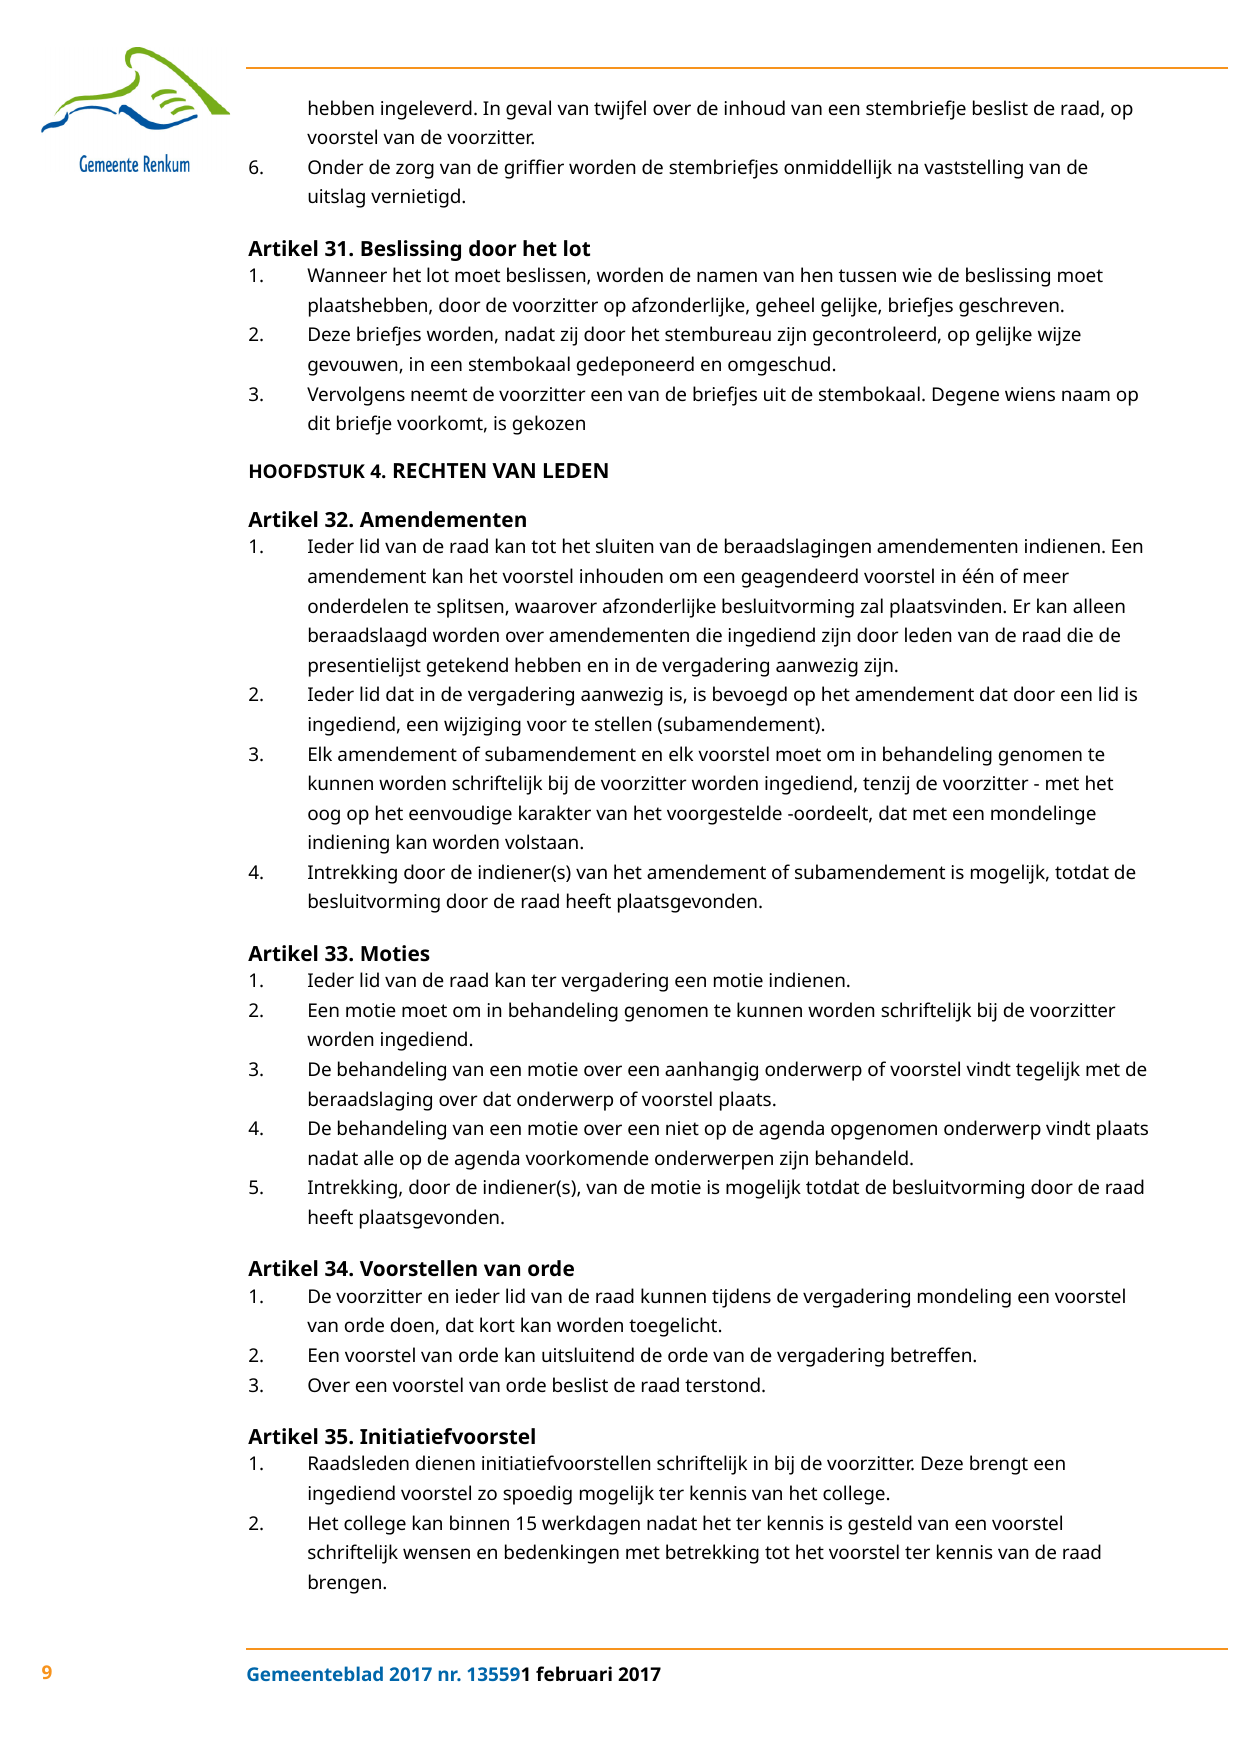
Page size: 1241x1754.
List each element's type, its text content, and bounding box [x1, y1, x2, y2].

list Intrekking, door de indiener(s), van de motie is mogelijk totdat de besluitvorming door de raad heeft plaatsgevonden. [248, 1174, 1152, 1230]
text Artikel 32. Amendementen [248, 505, 1152, 534]
list De voorzitter en ieder lid van de raad kunnen tijdens de vergadering mondeling een voorstel van orde doen, dat kort kan worden toegelicht. [248, 1283, 1152, 1338]
list Intrekking door de indiener(s) van het amendement of subamendement is mogelijk, totdat de besluitvorming door de raad heeft plaatsgevonden. [248, 859, 1152, 914]
list Ieder lid van de raad kan ter vergadering een motie indienen. [248, 967, 1152, 993]
picture [41, 47, 231, 172]
text Artikel 34. Voorstellen van orde [248, 1254, 1152, 1283]
text Artikel 31. Beslissing door het lot [248, 234, 1152, 262]
list Een voorstel van orde kan uitsluitend de orde van de vergadering betreffen. [248, 1342, 1152, 1368]
list Vervolgens neemt de voorzitter een van de briefjes uit de stembokaal. Degene wiens naam op dit briefje voorkomt, is gekozen [248, 381, 1152, 436]
list hebben ingeleverd. In geval van twijfel over de inhoud van een stembriefje beslist de raad, op voorstel van de voorzitter. [248, 95, 1152, 150]
list De behandeling van een motie over een aanhangig onderwerp of voorstel vindt tegelijk met de beraadslaging over dat onderwerp of voorstel plaats. [248, 1056, 1152, 1112]
list Ieder lid van de raad kan tot het sluiten van de beraadslagingen amendementen indienen. Een amendement kan het voorstel inhouden om een geagendeerd voorstel in één of meer onderdelen te splitsen, waarover afzonderlijke besluitvorming zal plaatsvinden. Er kan alleen beraadslaagd worden over amendementen die ingediend zijn door leden van de raad die de presentielijst getekend hebben en in de vergadering aanwezig zijn. [248, 534, 1152, 678]
list Over een voorstel van orde beslist de raad terstond. [248, 1372, 1152, 1397]
list De behandeling van een motie over een niet op de agenda opgenomen onderwerp vindt plaats nadat alle op de agenda voorkomende onderwerpen zijn behandeld. [248, 1115, 1152, 1171]
text HOOFDSTUK 4. RECHTEN VAN LEDEN [248, 456, 1152, 484]
text Artikel 35. Initiatiefvoorstel [248, 1422, 1152, 1451]
list Elk amendement of subamendement en elk voorstel moet om in behandeling genomen te kunnen worden schriftelijk bij de voorzitter worden ingediend, tenzij de voorzitter - met het oog op het eenvoudige karakter van het voorgestelde -oordeelt, dat met een mondelinge indiening kan worden volstaan. [248, 741, 1152, 855]
list Raadsleden dienen initiatiefvoorstellen schriftelijk in bij de voorzitter. Deze brengt een ingediend voorstel zo spoedig mogelijk ter kennis van het college. [248, 1451, 1152, 1506]
list Wanneer het lot moet beslissen, worden de namen van hen tussen wie de beslissing moet plaatshebben, door de voorzitter op afzonderlijke, geheel gelijke, briefjes geschreven. [248, 262, 1152, 318]
list Onder de zorg van de griffier worden de stembriefjes onmiddellijk na vaststelling van de uitslag vernietigd. [248, 154, 1152, 209]
list Een motie moet om in behandeling genomen te kunnen worden schriftelijk bij de voorzitter worden ingediend. [248, 997, 1152, 1052]
text Artikel 33. Moties [248, 939, 1152, 967]
list Deze briefjes worden, nadat zij door het stembureau zijn gecontroleerd, op gelijke wijze gevouwen, in een stembokaal gedeponeerd en omgeschud. [248, 322, 1152, 377]
list Ieder lid dat in de vergadering aanwezig is, is bevoegd op het amendement dat door een lid is ingediend, een wijziging voor te stellen (subamendement). [248, 682, 1152, 737]
list Het college kan binnen 15 werkdagen nadat het ter kennis is gesteld van een voorstel schriftelijk wensen en bedenkingen met betrekking tot het voorstel ter kennis van de raad brengen. [248, 1510, 1152, 1595]
